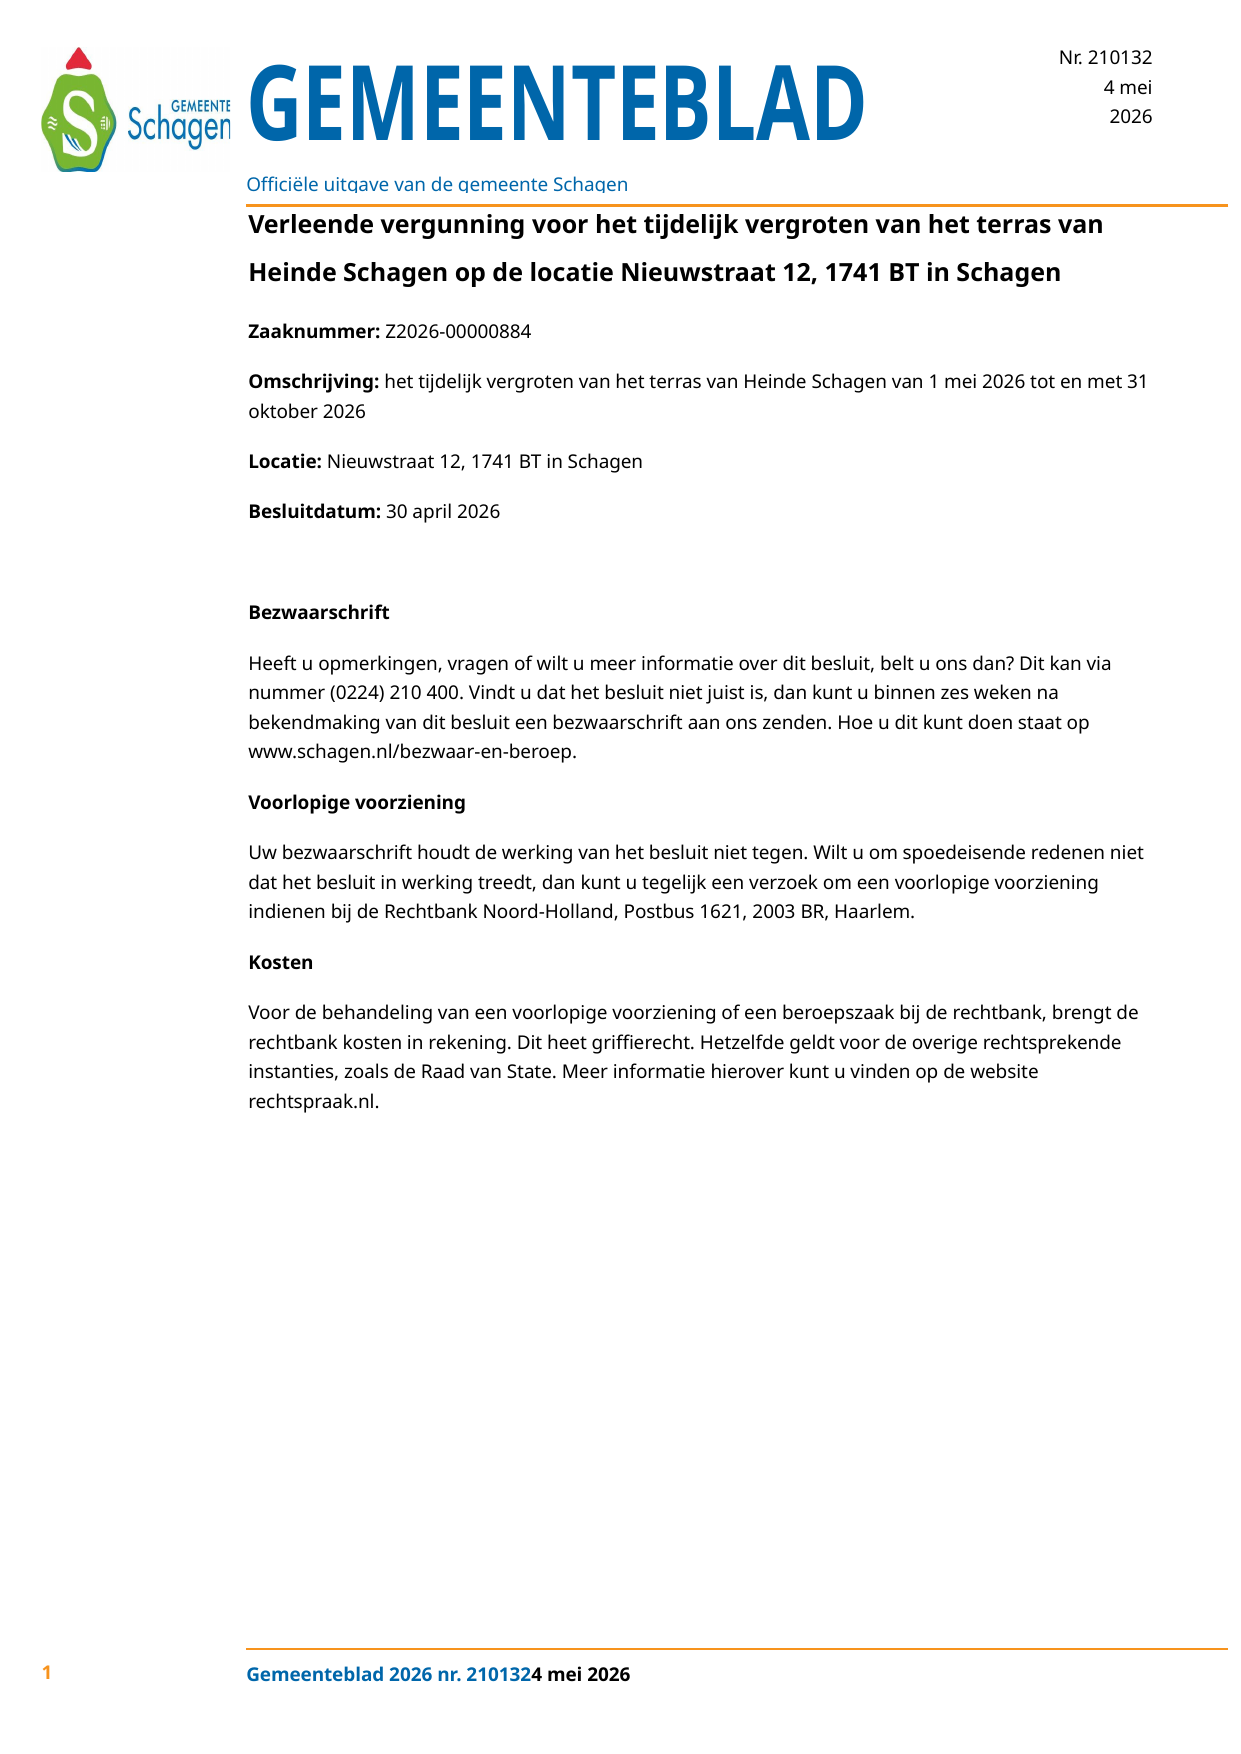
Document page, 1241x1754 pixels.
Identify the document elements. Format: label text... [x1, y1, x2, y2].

text Voor de behandeling van een voorlopige voorziening of een beroepszaak bij de rechtbank, brengt de rechtbank kosten in rekening. Dit heet griffierecht. Hetzelfde geldt voor de overige rechtsprekende instanties, zoals de Raad van State. Meer informatie hierover kunt u vinden op de website rechtspraak.nl. [248, 999, 1152, 1114]
picture [41, 47, 231, 172]
text Zaaknummer: Z2026-00000884 [248, 318, 1152, 344]
text Besluitdatum: 30 april 2026 [248, 499, 1152, 524]
text Omschrijving: het tijdelijk vergroten van het terras van Heinde Schagen van 1 mei 2026 tot en met 31 oktober 2026 [248, 368, 1152, 424]
text Uw bezwaarschrift houdt de werking van het besluit niet tegen. Wilt u om spoedeisende redenen niet dat het besluit in werking treedt, dan kunt u tegelijk een verzoek om een voorlopige voorziening indienen bij de Rechtbank Noord-Holland, Postbus 1621, 2003 BR, Haarlem. [248, 839, 1152, 924]
text Bezwaarschrift [248, 599, 1152, 625]
text Kosten [248, 949, 1152, 975]
text Verleende vergunning voor het tijdelijk vergroten van het terras van Heinde Schagen op de locatie Nieuwstraat 12, 1741 BT in Schagen [248, 207, 1152, 288]
text Locatie: Nieuwstraat 12, 1741 BT in Schagen [248, 448, 1152, 474]
text Voorlopige voorziening [248, 789, 1152, 815]
text Heeft u opmerkingen, vragen of wilt u meer informatie over dit besluit, belt u ons dan? Dit kan via nummer (0224) 210 400. Vindt u dat het besluit niet juist is, dan kunt u binnen zes weken na bekendmaking van dit besluit een bezwaarschrift aan ons zenden. Hoe u dit kunt doen staat op www.schagen.nl/bezwaar-en-beroep. [248, 650, 1152, 764]
